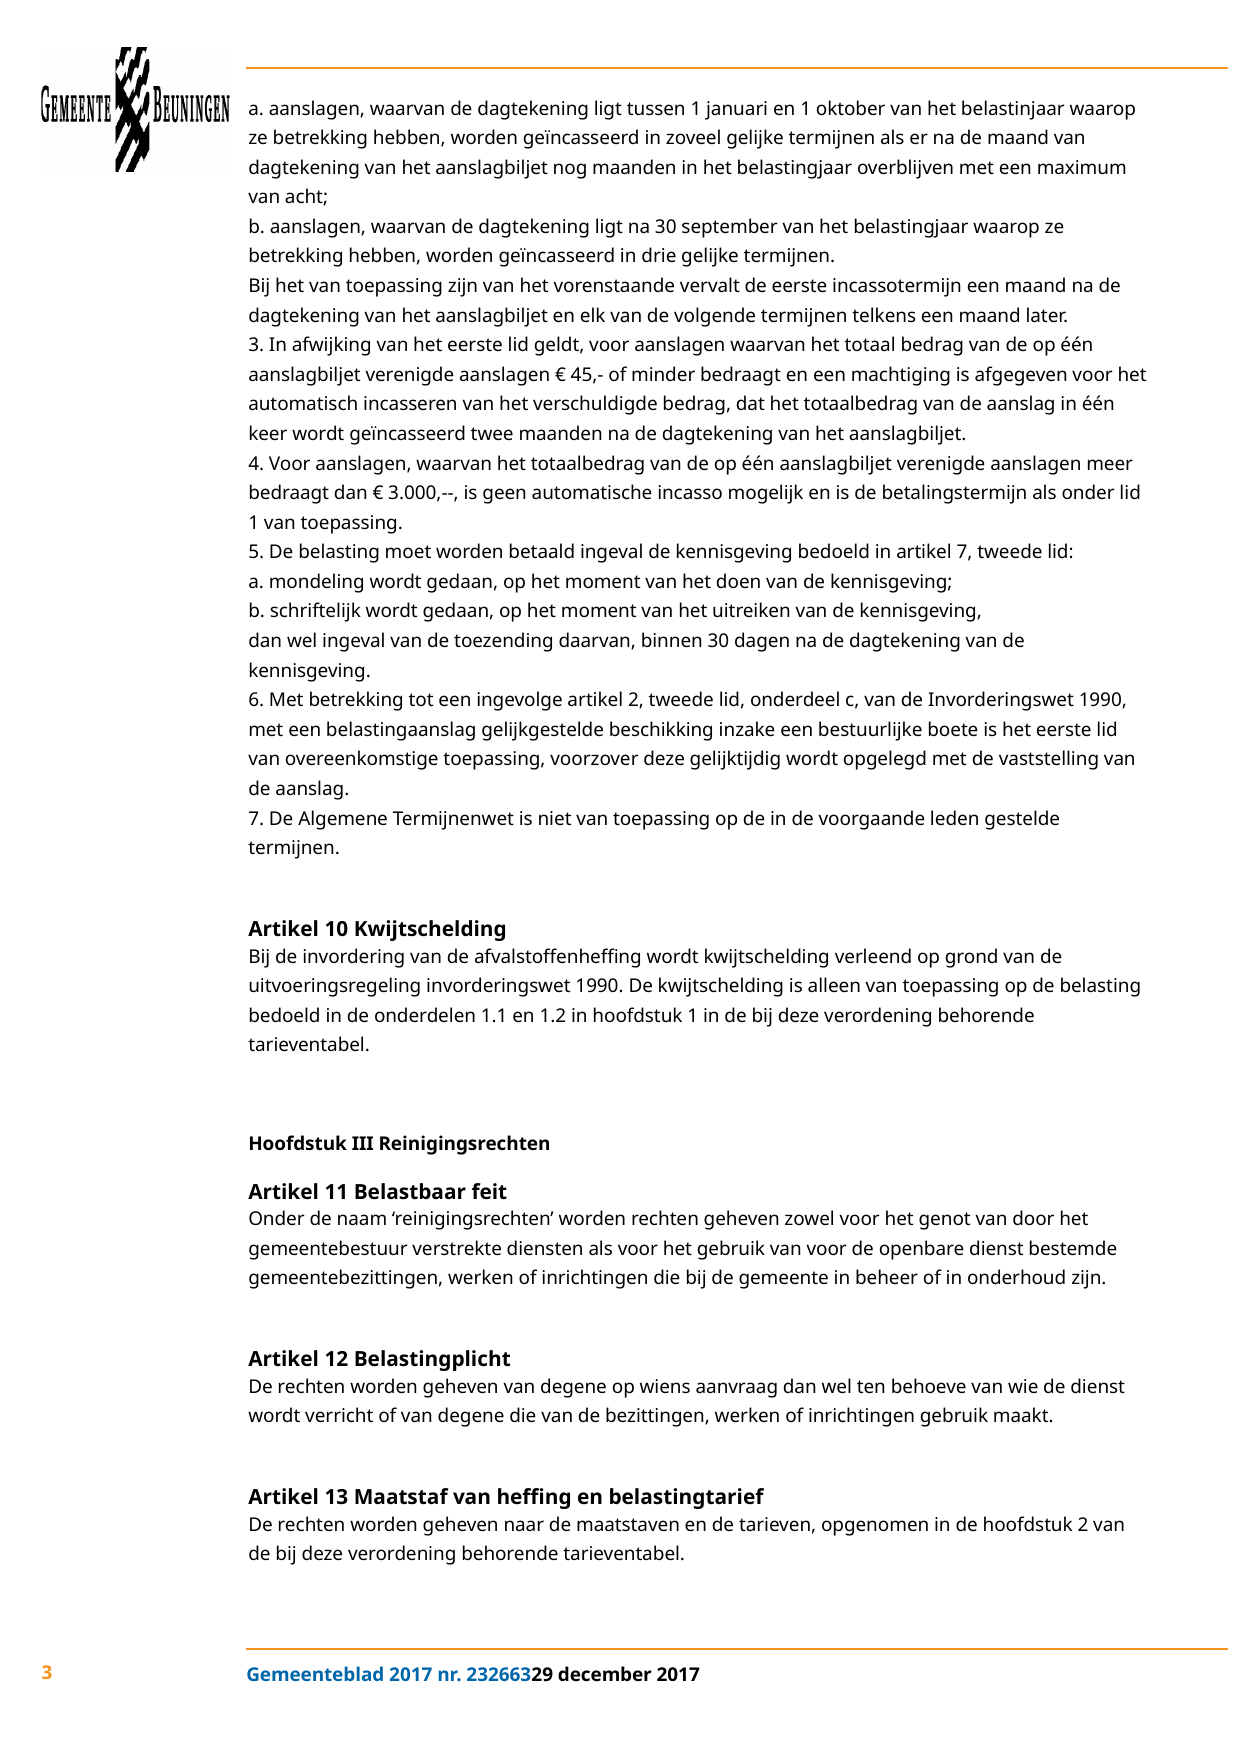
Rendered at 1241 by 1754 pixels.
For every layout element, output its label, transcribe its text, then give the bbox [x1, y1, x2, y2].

text Hoofdstuk III Reinigingsrechten [248, 1128, 1152, 1156]
text De rechten worden geheven van degene op wiens aanvraag dan wel ten behoeve van wie de dienst wordt verricht of van degene die van de bezittingen, werken of inrichtingen gebruik maakt. [248, 1373, 1152, 1428]
text Artikel 13 Maatstaf van heffing en belastingtarief [248, 1482, 1152, 1511]
picture [41, 47, 231, 172]
text 4. Voor aanslagen, waarvan het totaalbedrag van de op één aanslagbiljet verenigde aanslagen meer bedraagt dan € 3.000,--, is geen automatische incasso mogelijk en is de betalingstermijn als onder lid 1 van toepassing. [248, 450, 1152, 535]
text dan wel ingeval van de toezending daarvan, binnen 30 dagen na de dagtekening van de kennisgeving. [248, 627, 1152, 683]
text 5. De belasting moet worden betaald ingeval de kennisgeving bedoeld in artikel 7, tweede lid: [248, 538, 1152, 564]
text a. mondeling wordt gedaan, op het moment van het doen van de kennisgeving; [248, 568, 1152, 594]
text b. schriftelijk wordt gedaan, op het moment van het uitreiken van de kennisgeving, [248, 598, 1152, 623]
text a. aanslagen, waarvan de dagtekening ligt tussen 1 januari en 1 oktober van het belastinjaar waarop ze betrekking hebben, worden geïncasseerd in zoveel gelijke termijnen als er na de maand van dagtekening van het aanslagbiljet nog maanden in het belastingjaar overblijven met een maximum van acht; [248, 95, 1152, 209]
text De rechten worden geheven naar de maatstaven en de tarieven, opgenomen in de hoofdstuk 2 van de bij deze verordening behorende tarieventabel. [248, 1511, 1152, 1566]
text Bij het van toepassing zijn van het vorenstaande vervalt de eerste incassotermijn een maand na de dagtekening van het aanslagbiljet en elk van de volgende termijnen telkens een maand later. [248, 272, 1152, 328]
text 7. De Algemene Termijnenwet is niet van toepassing op de in de voorgaande leden gestelde termijnen. [248, 805, 1152, 860]
text Artikel 10 Kwijtschelding [248, 914, 1152, 943]
text 3. In afwijking van het eerste lid geldt, voor aanslagen waarvan het totaal bedrag van de op één aanslagbiljet verenigde aanslagen € 45,- of minder bedraagt en een machtiging is afgegeven voor het automatisch incasseren van het verschuldigde bedrag, dat het totaalbedrag van de aanslag in één keer wordt geïncasseerd twee maanden na de dagtekening van het aanslagbiljet. [248, 331, 1152, 446]
text Artikel 11 Belastbaar feit [248, 1177, 1152, 1205]
text 6. Met betrekking tot een ingevolge artikel 2, tweede lid, onderdeel c, van de Invorderingswet 1990, met een belastingaanslag gelijkgestelde beschikking inzake een bestuurlijke boete is het eerste lid van overeenkomstige toepassing, voorzover deze gelijktijdig wordt opgelegd met de vaststelling van de aanslag. [248, 686, 1152, 801]
text Bij de invordering van de afvalstoffenheffing wordt kwijtschelding verleend op grond van de uitvoeringsregeling invorderingswet 1990. De kwijtschelding is alleen van toepassing op de belasting bedoeld in de onderdelen 1.1 en 1.2 in hoofdstuk 1 in de bij deze verordening behorende tarieventabel. [248, 943, 1152, 1057]
text Artikel 12 Belastingplicht [248, 1344, 1152, 1373]
text Onder de naam ‘reinigingsrechten’ worden rechten geheven zowel voor het genot van door het gemeentebestuur verstrekte diensten als voor het gebruik van voor de openbare dienst bestemde gemeentebezittingen, werken of inrichtingen die bij de gemeente in beheer of in onderhoud zijn. [248, 1205, 1152, 1290]
text b. aanslagen, waarvan de dagtekening ligt na 30 september van het belastingjaar waarop ze betrekking hebben, worden geïncasseerd in drie gelijke termijnen. [248, 213, 1152, 268]
